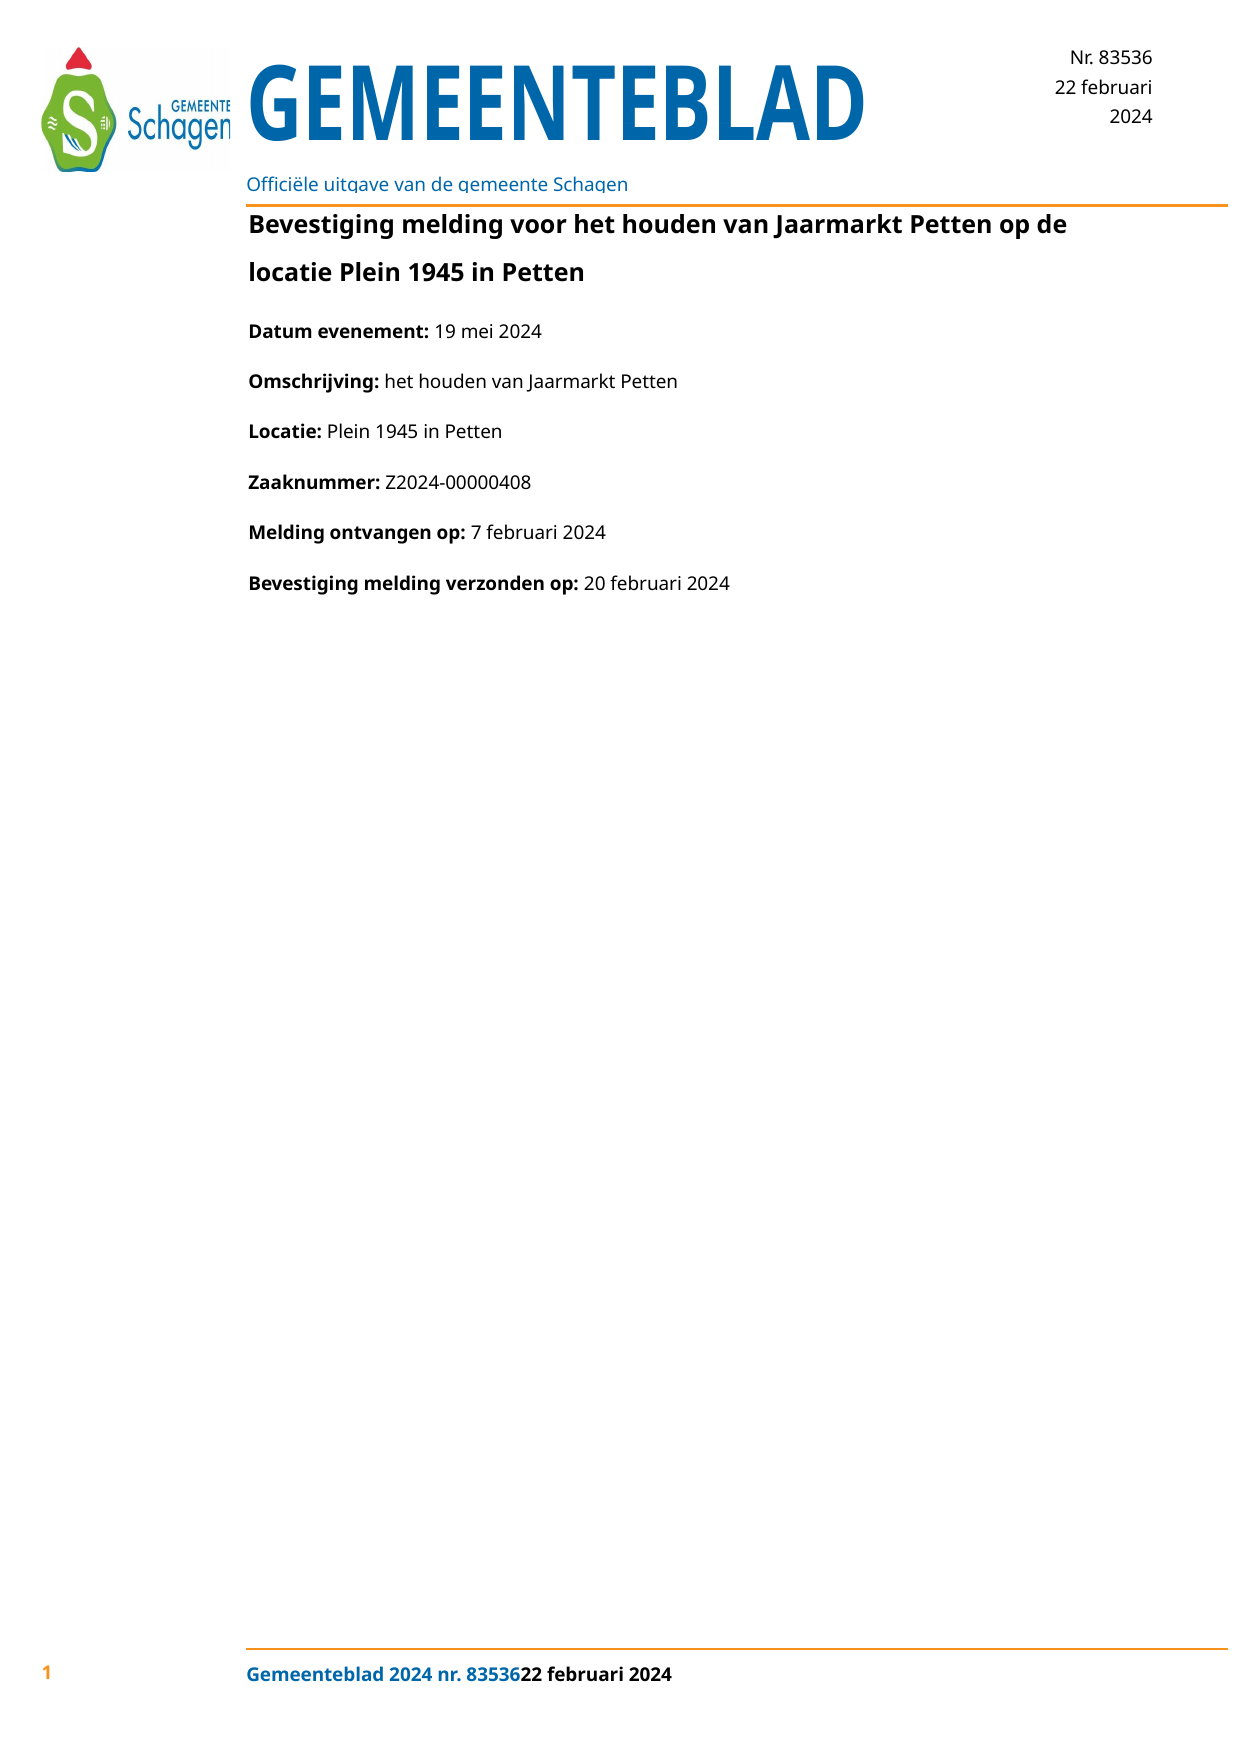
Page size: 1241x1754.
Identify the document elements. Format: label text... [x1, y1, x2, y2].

text Bevestiging melding verzonden op: 20 februari 2024 [248, 570, 1152, 596]
text Bevestiging melding voor het houden van Jaarmarkt Petten op de locatie Plein 1945 in Petten [248, 207, 1152, 288]
text Zaaknummer: Z2024-00000408 [248, 469, 1152, 495]
picture [41, 47, 231, 172]
text Locatie: Plein 1945 in Petten [248, 419, 1152, 444]
text Datum evenement: 19 mei 2024 [248, 318, 1152, 344]
text Melding ontvangen op: 7 februari 2024 [248, 519, 1152, 545]
text Omschrijving: het houden van Jaarmarkt Petten [248, 368, 1152, 394]
